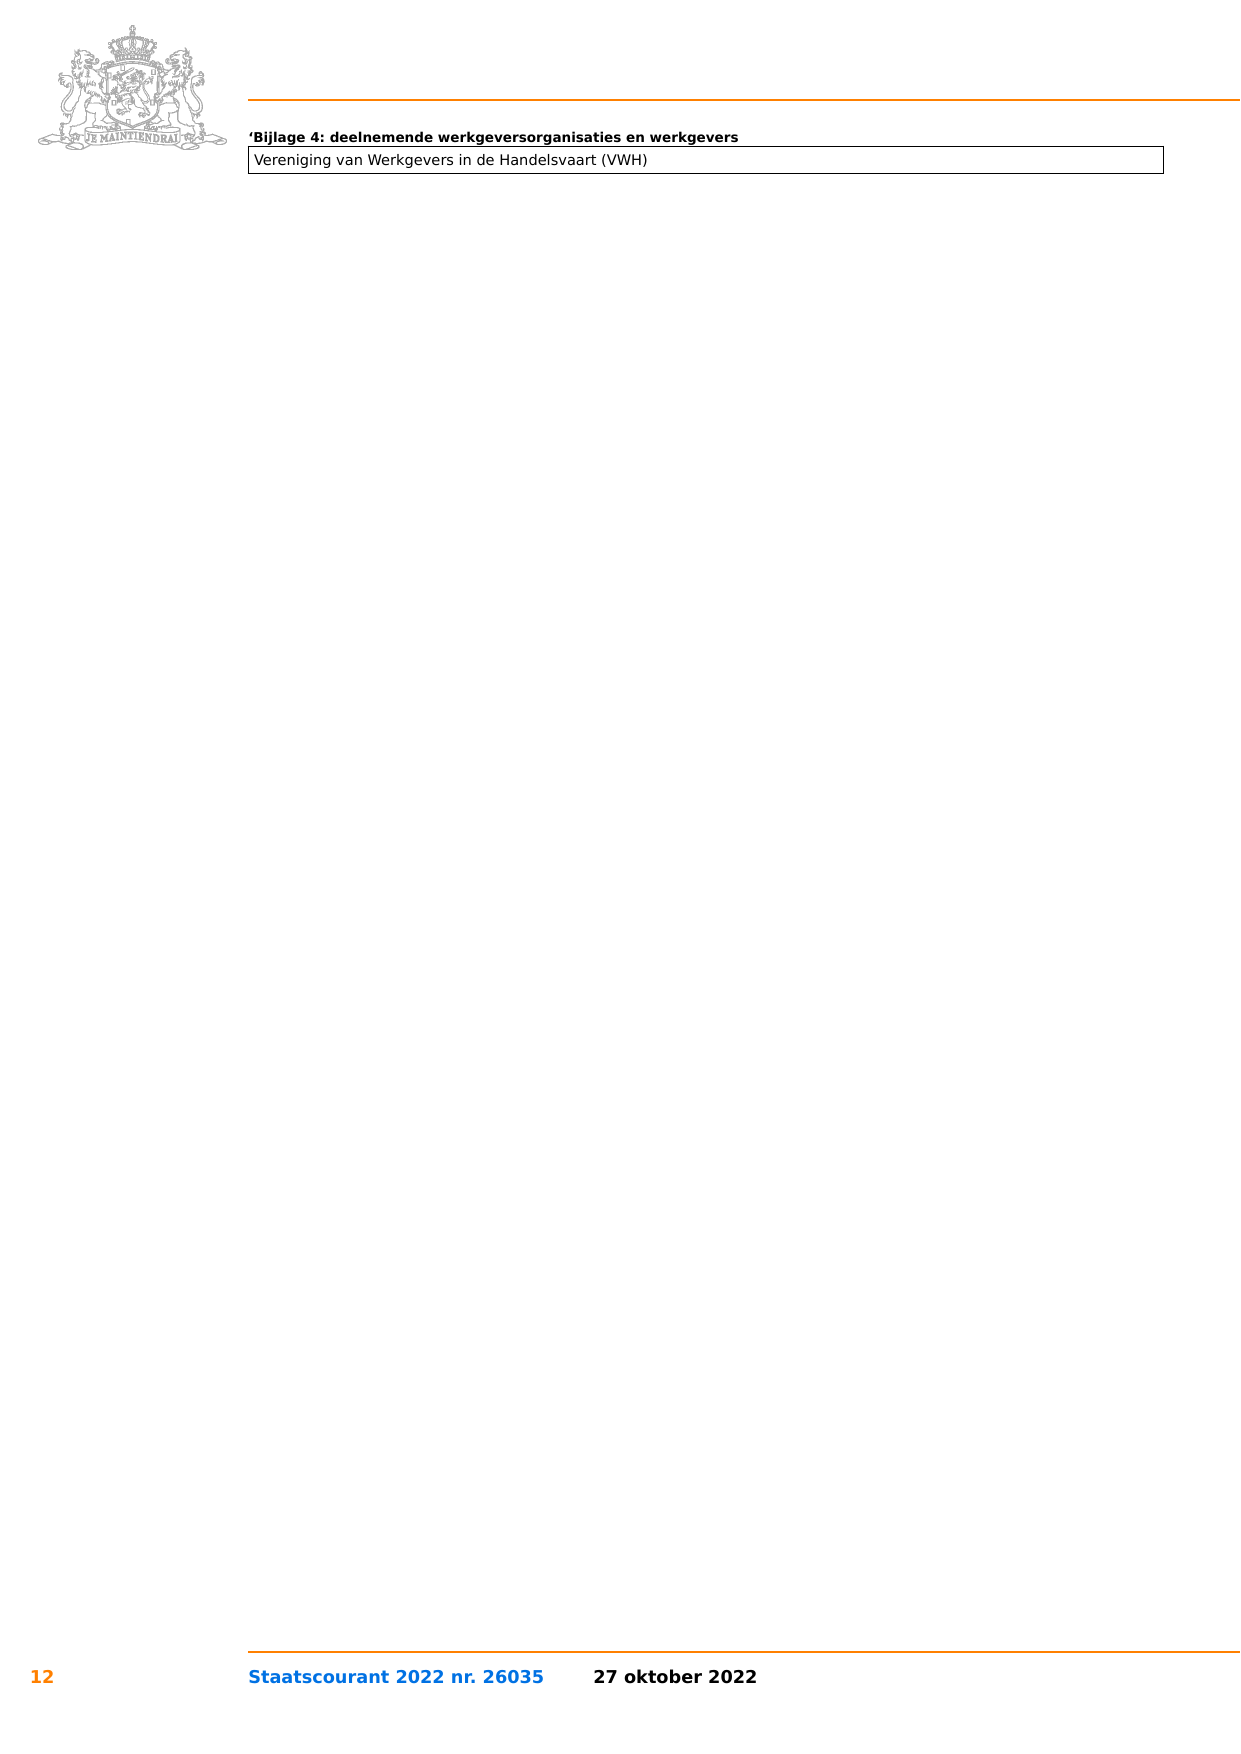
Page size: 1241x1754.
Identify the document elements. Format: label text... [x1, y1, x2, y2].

table_cell Vereniging van Werkgevers in de Handelsvaart (VWH) [249, 147, 1163, 173]
table_header ‘Bijlage 4: deelnemende werkgeversorganisaties en werkgevers [248, 130, 1163, 146]
picture [38, 25, 227, 150]
